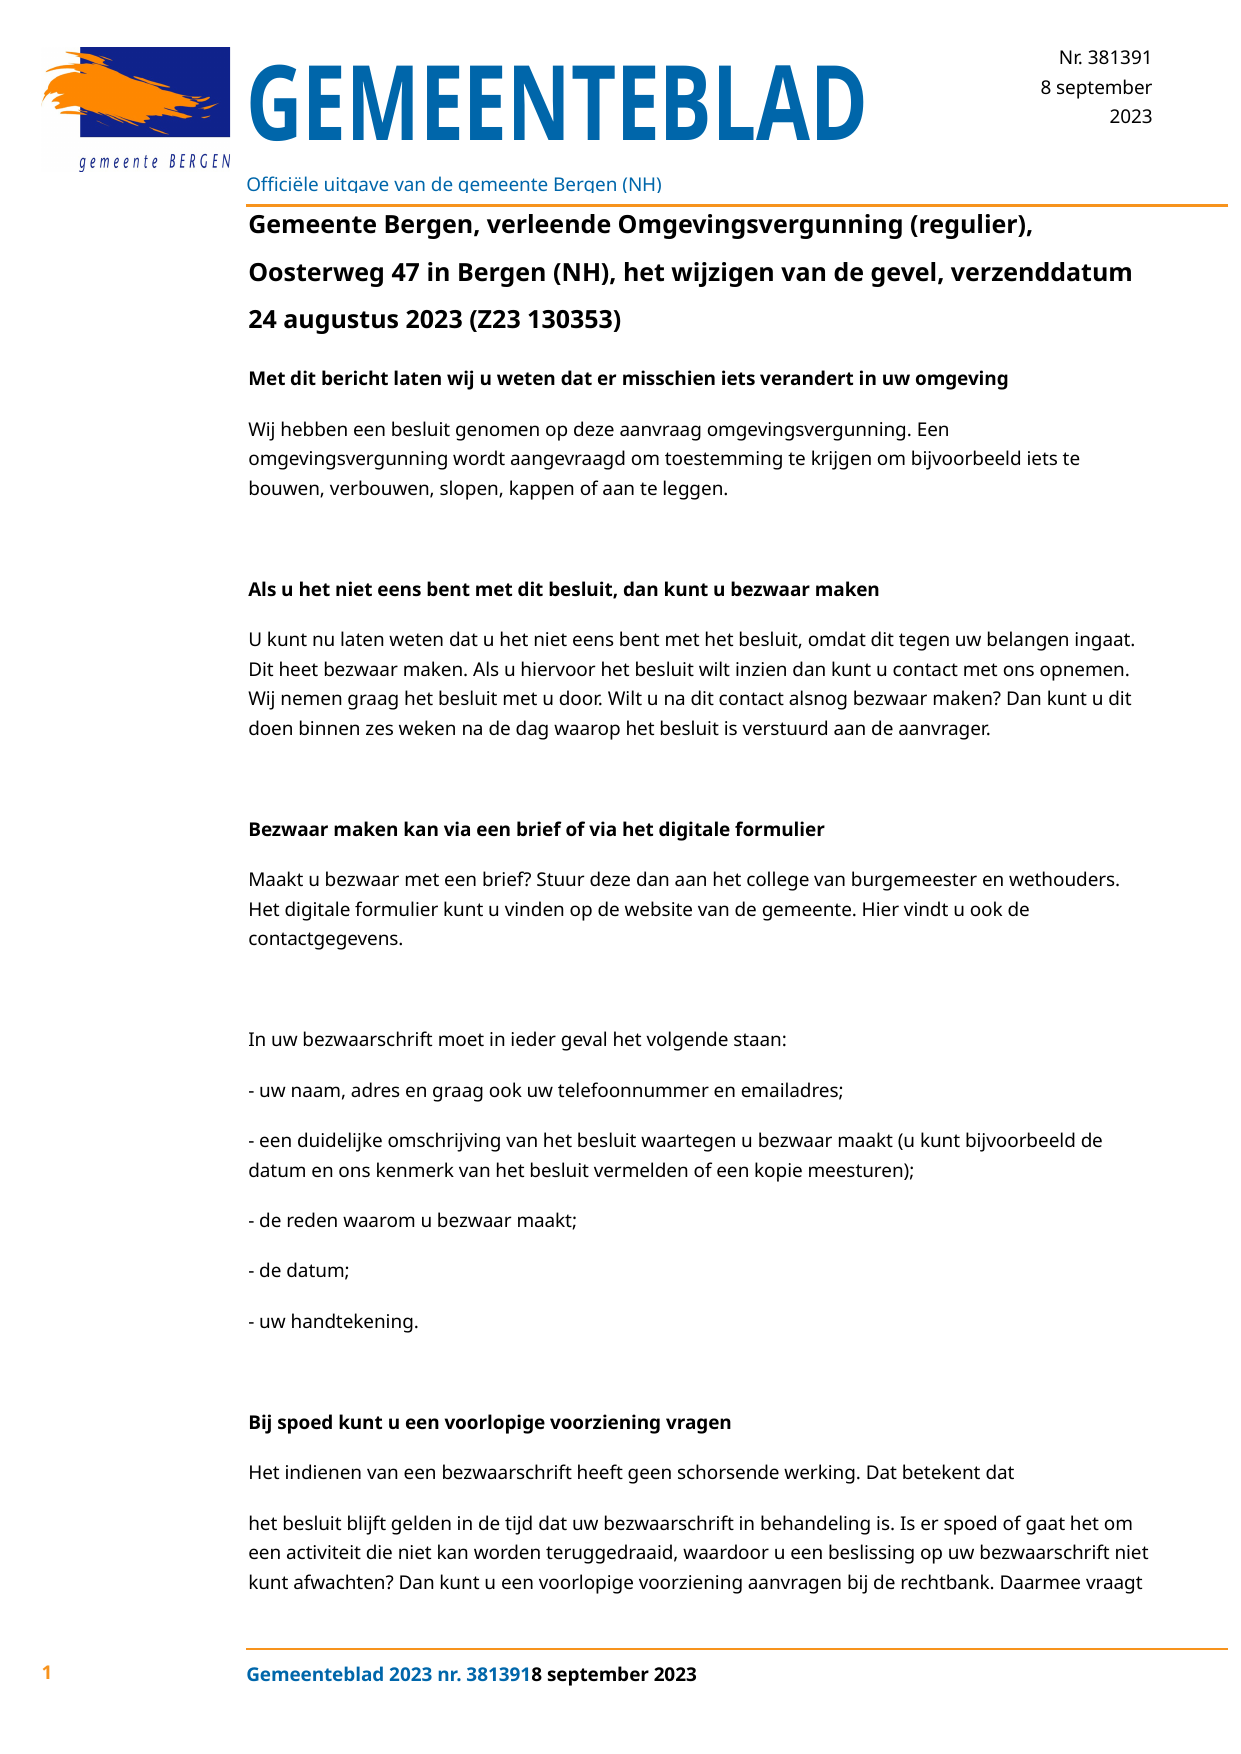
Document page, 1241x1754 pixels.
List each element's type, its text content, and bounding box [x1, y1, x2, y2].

text - uw handtekening. [248, 1308, 1152, 1334]
text Als u het niet eens bent met dit besluit, dan kunt u bezwaar maken [248, 576, 1152, 602]
text Wij hebben een besluit genomen op deze aanvraag omgevingsvergunning. Een omgevingsvergunning wordt aangevraagd om toestemming te krijgen om bijvoorbeeld iets te bouwen, verbouwen, slopen, kappen of aan te leggen. [248, 416, 1152, 501]
text U kunt nu laten weten dat u het niet eens bent met het besluit, omdat dit tegen uw belangen ingaat. Dit heet bezwaar maken. Als u hiervoor het besluit wilt inzien dan kunt u contact met ons opnemen. Wij nemen graag het besluit met u door. Wilt u na dit contact alsnog bezwaar maken? Dan kunt u dit doen binnen zes weken na de dag waarop het besluit is verstuurd aan de aanvrager. [248, 626, 1152, 741]
text Bezwaar maken kan via een brief of via het digitale formulier [248, 816, 1152, 842]
text Gemeente Bergen, verleende Omgevingsvergunning (regulier), Oosterweg 47 in Bergen (NH), het wijzigen van de gevel, verzenddatum 24 augustus 2023 (Z23 130353) [248, 207, 1152, 336]
text - de datum; [248, 1258, 1152, 1283]
text - een duidelijke omschrijving van het besluit waartegen u bezwaar maakt (u kunt bijvoorbeeld de datum en ons kenmerk van het besluit vermelden of een kopie meesturen); [248, 1127, 1152, 1182]
text Maakt u bezwaar met een brief? Stuur deze dan aan het college van burgemeester en wethouders. Het digitale formulier kunt u vinden op de website van de gemeente. Hier vindt u ook de contactgegevens. [248, 866, 1152, 951]
text - uw naam, adres en graag ook uw telefoonnummer en emailadres; [248, 1077, 1152, 1102]
picture [41, 47, 231, 172]
text - de reden waarom u bezwaar maakt; [248, 1207, 1152, 1233]
text Het indienen van een bezwaarschrift heeft geen schorsende werking. Dat betekent dat [248, 1459, 1152, 1485]
text In uw bezwaarschrift moet in ieder geval het volgende staan: [248, 1026, 1152, 1052]
text Met dit bericht laten wij u weten dat er misschien iets verandert in uw omgeving [248, 366, 1152, 391]
text het besluit blijft gelden in de tijd dat uw bezwaarschrift in behandeling is. Is er spoed of gaat het om een activiteit die niet kan worden teruggedraaid, waardoor u een beslissing op uw bezwaarschrift niet kunt afwachten? Dan kunt u een voorlopige voorziening aanvragen bij de rechtbank. Daarmee vraagt [248, 1510, 1152, 1594]
text Bij spoed kunt u een voorlopige voorziening vragen [248, 1409, 1152, 1434]
